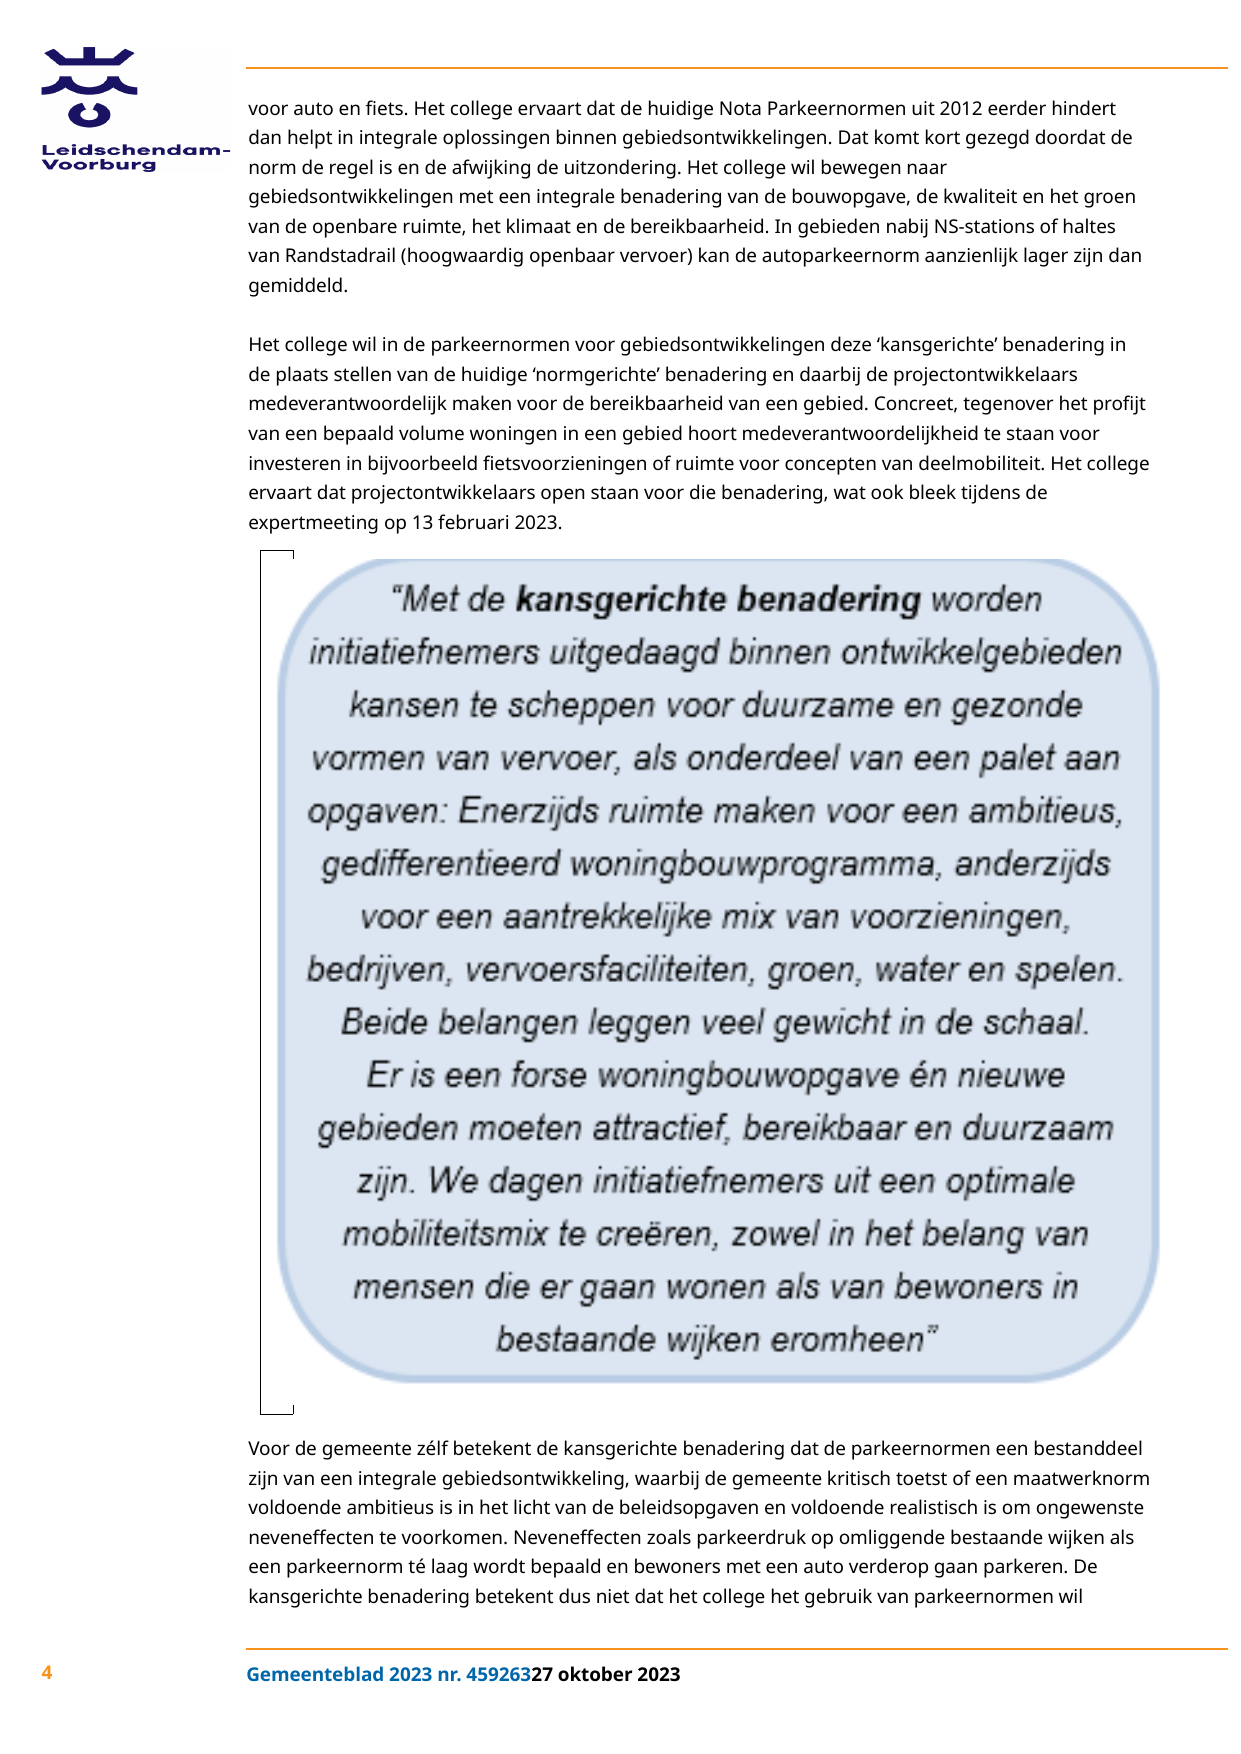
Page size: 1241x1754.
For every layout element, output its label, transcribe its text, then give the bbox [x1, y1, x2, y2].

picture [268, 559, 1173, 1405]
text voor auto en fiets. Het college ervaart dat de huidige Nota Parkeernormen uit 2012 eerder hindert dan helpt in integrale oplossingen binnen gebiedsontwikkelingen. Dat komt kort gezegd doordat de norm de regel is en de afwijking de uitzondering. Het college wil bewegen naar gebiedsontwikkelingen met een integrale benadering van de bouwopgave, de kwaliteit en het groen van de openbare ruimte, het klimaat en de bereikbaarheid. In gebieden nabij NS-stations of haltes van Randstadrail (hoogwaardig openbaar vervoer) kan de autoparkeernorm aanzienlijk lager zijn dan gemiddeld. [248, 95, 1152, 298]
text Het college wil in de parkeernormen voor gebiedsontwikkelingen deze ‘kansgerichte’ benadering in de plaats stellen van de huidige ‘normgerichte’ benadering en daarbij de projectontwikkelaars medeverantwoordelijk maken voor de bereikbaarheid van een gebied. Concreet, tegenover het profijt van een bepaald volume woningen in een gebied hoort medeverantwoordelijkheid te staan voor investeren in bijvoorbeeld fietsvoorzieningen of ruimte voor concepten van deelmobiliteit. Het college ervaart dat projectontwikkelaars open staan voor die benadering, wat ook bleek tijdens de expertmeeting op 13 februari 2023. [248, 331, 1152, 535]
picture [41, 47, 231, 172]
text Voor de gemeente zélf betekent de kansgerichte benadering dat de parkeernormen een bestanddeel zijn van een integrale gebiedsontwikkeling, waarbij de gemeente kritisch toetst of een maatwerknorm voldoende ambitieus is in het licht van de beleidsopgaven en voldoende realistisch is om ongewenste neveneffecten te voorkomen. Neveneffecten zoals parkeerdruk op omliggende bestaande wijken als een parkeernorm té laag wordt bepaald en bewoners met een auto verderop gaan parkeren. De kansgerichte benadering betekent dus niet dat het college het gebruik van parkeernormen wil [248, 1435, 1152, 1609]
